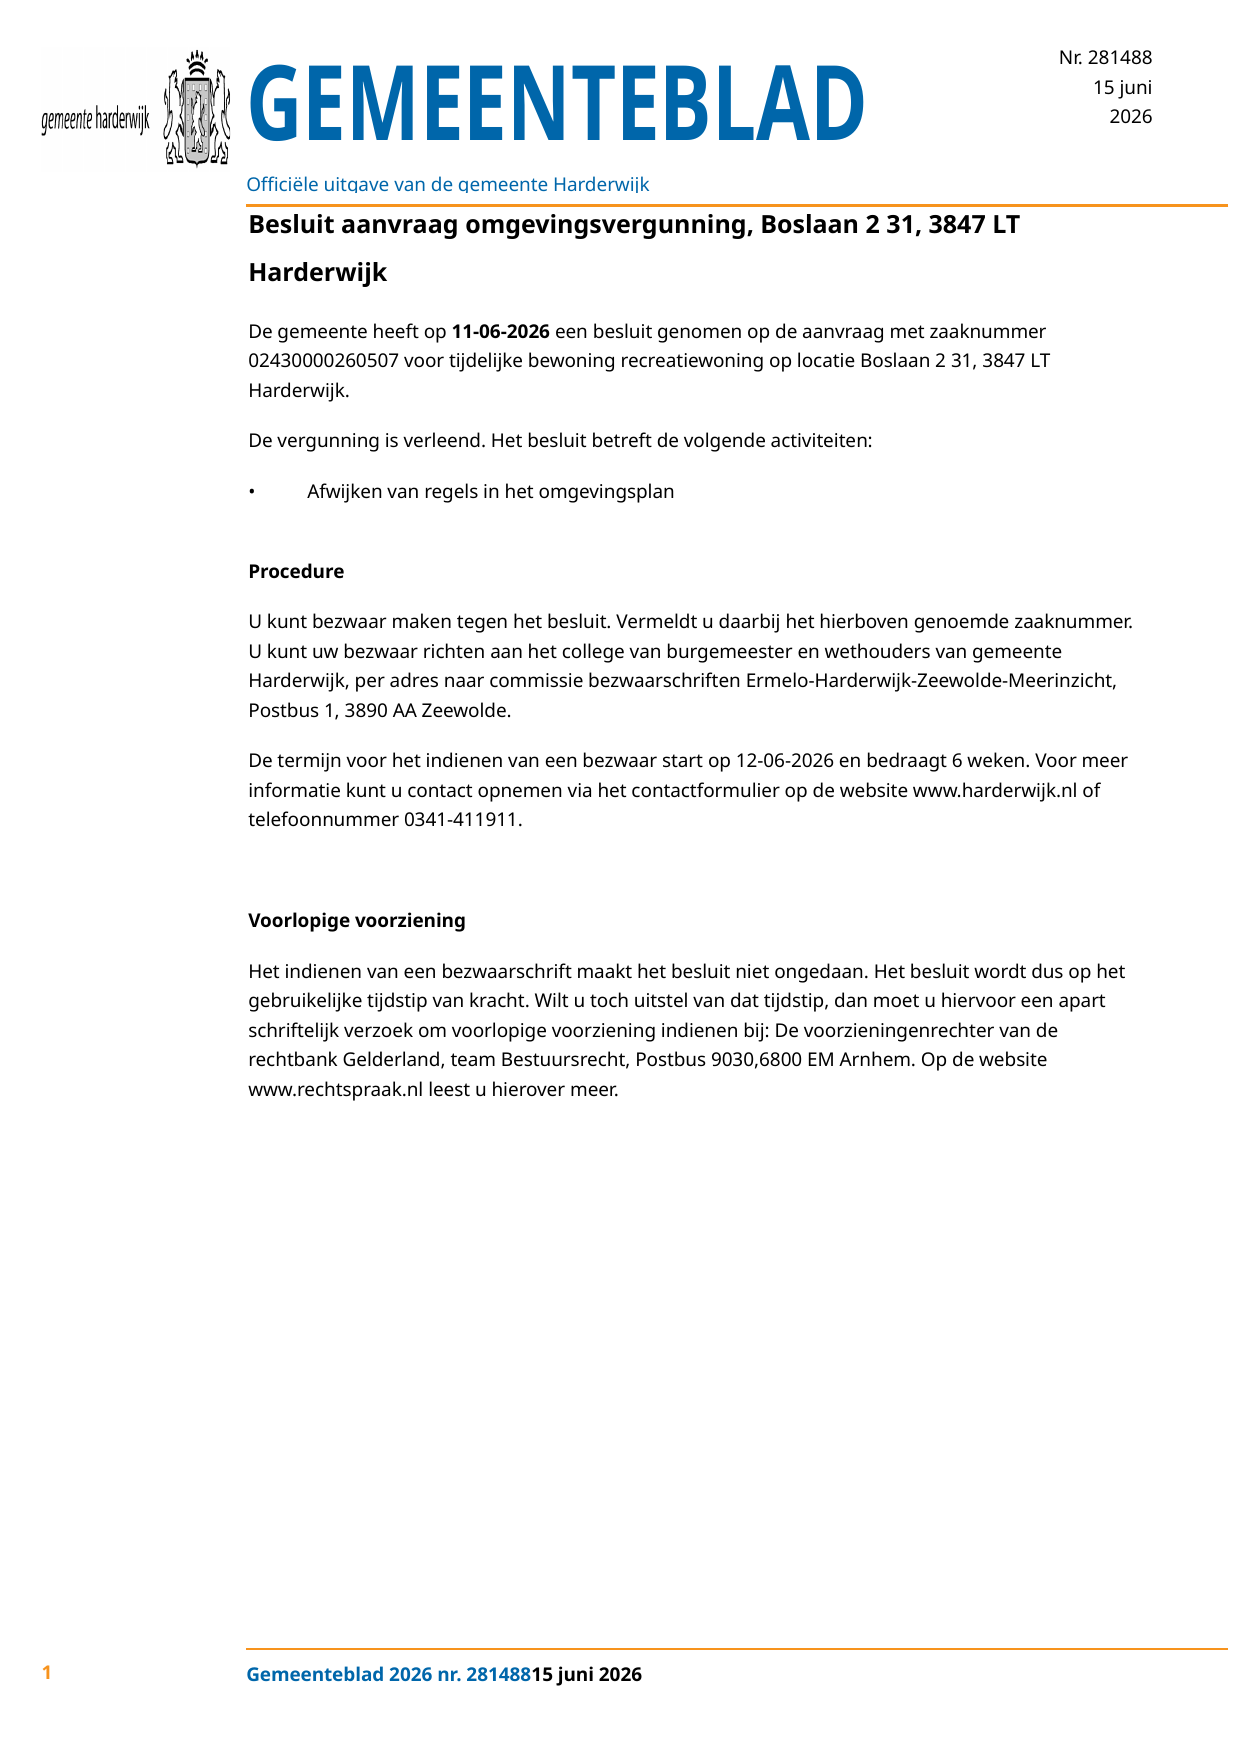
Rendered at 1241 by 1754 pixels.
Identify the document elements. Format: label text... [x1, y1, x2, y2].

text De vergunning is verleend. Het besluit betreft de volgende activiteiten: [248, 427, 1152, 453]
picture [41, 47, 231, 172]
list Afwijken van regels in het omgevingsplan [248, 478, 1152, 504]
text Besluit aanvraag omgevingsvergunning, Boslaan 2 31, 3847 LT Harderwijk [248, 207, 1152, 288]
text Procedure [248, 558, 1152, 584]
text Het indienen van een bezwaarschrift maakt het besluit niet ongedaan. Het besluit wordt dus op het gebruikelijke tijdstip van kracht. Wilt u toch uitstel van dat tijdstip, dan moet u hiervoor een apart schriftelijk verzoek om voorlopige voorziening indienen bij: De voorzieningenrechter van de rechtbank Gelderland, team Bestuursrecht, Postbus 9030,6800 EM Arnhem. Op de website www.rechtspraak.nl leest u hierover meer. [248, 958, 1152, 1102]
text De gemeente heeft op 11-06-2026 een besluit genomen op de aanvraag met zaaknummer 02430000260507 voor tijdelijke bewoning recreatiewoning op locatie Boslaan 2 31, 3847 LT Harderwijk. [248, 318, 1152, 403]
text U kunt bezwaar maken tegen het besluit. Vermeldt u daarbij het hierboven genoemde zaaknummer. U kunt uw bezwaar richten aan het college van burgemeester en wethouders van gemeente Harderwijk, per adres naar commissie bezwaarschriften Ermelo-Harderwijk-Zeewolde-Meerinzicht, Postbus 1, 3890 AA Zeewolde. [248, 608, 1152, 723]
text Voorlopige voorziening [248, 907, 1152, 933]
text De termijn voor het indienen van een bezwaar start op 12-06-2026 en bedraagt 6 weken. Voor meer informatie kunt u contact opnemen via het contactformulier op de website www.harderwijk.nl of telefoonnummer 0341-411911. [248, 747, 1152, 832]
